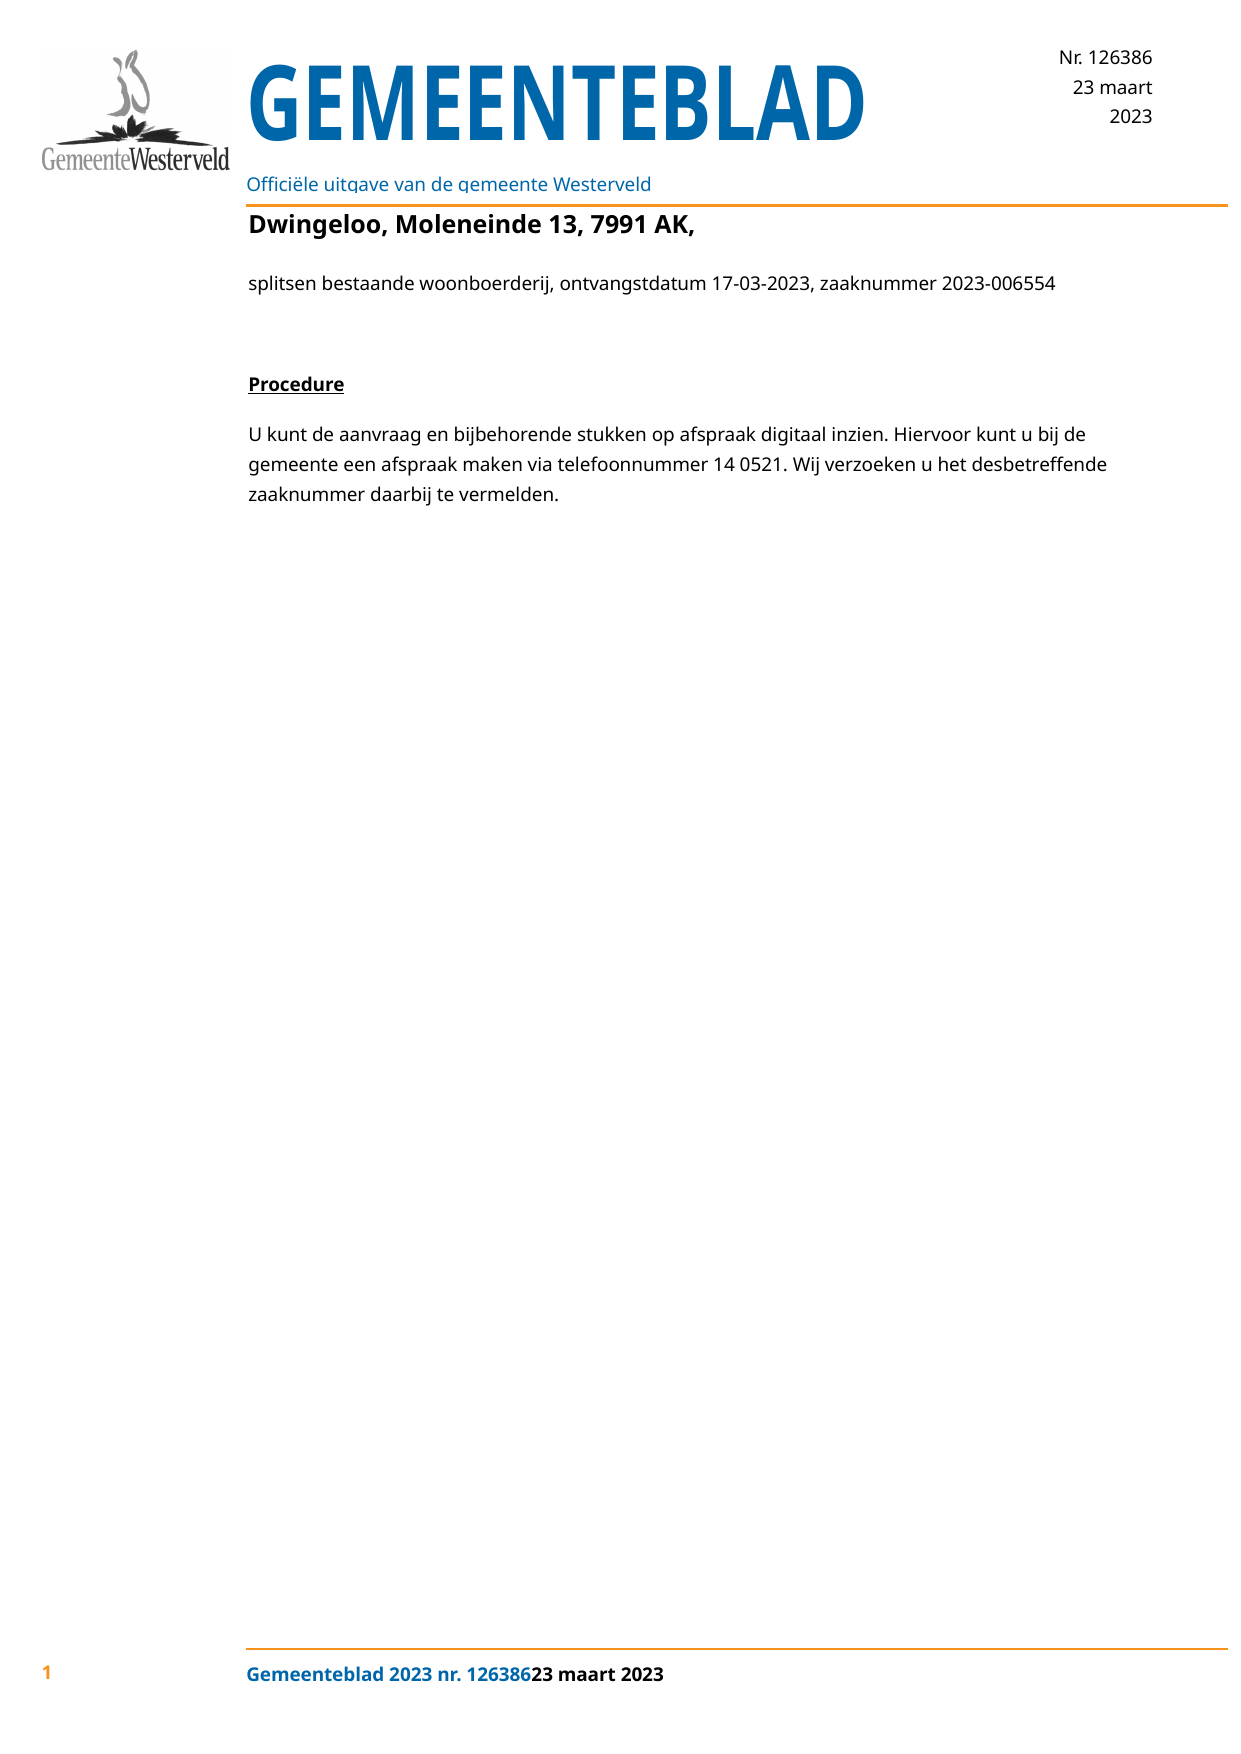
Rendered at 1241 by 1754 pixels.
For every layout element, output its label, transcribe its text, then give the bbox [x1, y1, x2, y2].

text Procedure [248, 371, 1152, 397]
text U kunt de aanvraag en bijbehorende stukken op afspraak digitaal inzien. Hiervoor kunt u bij de gemeente een afspraak maken via telefoonnummer 14 0521. Wij verzoeken u het desbetreffende zaaknummer daarbij te vermelden. [248, 422, 1152, 506]
picture [41, 47, 231, 172]
text Dwingeloo, Moleneinde 13, 7991 AK, [248, 207, 1152, 241]
text splitsen bestaande woonboerderij, ontvangstdatum 17-03-2023, zaaknummer 2023-006554 [248, 270, 1152, 296]
